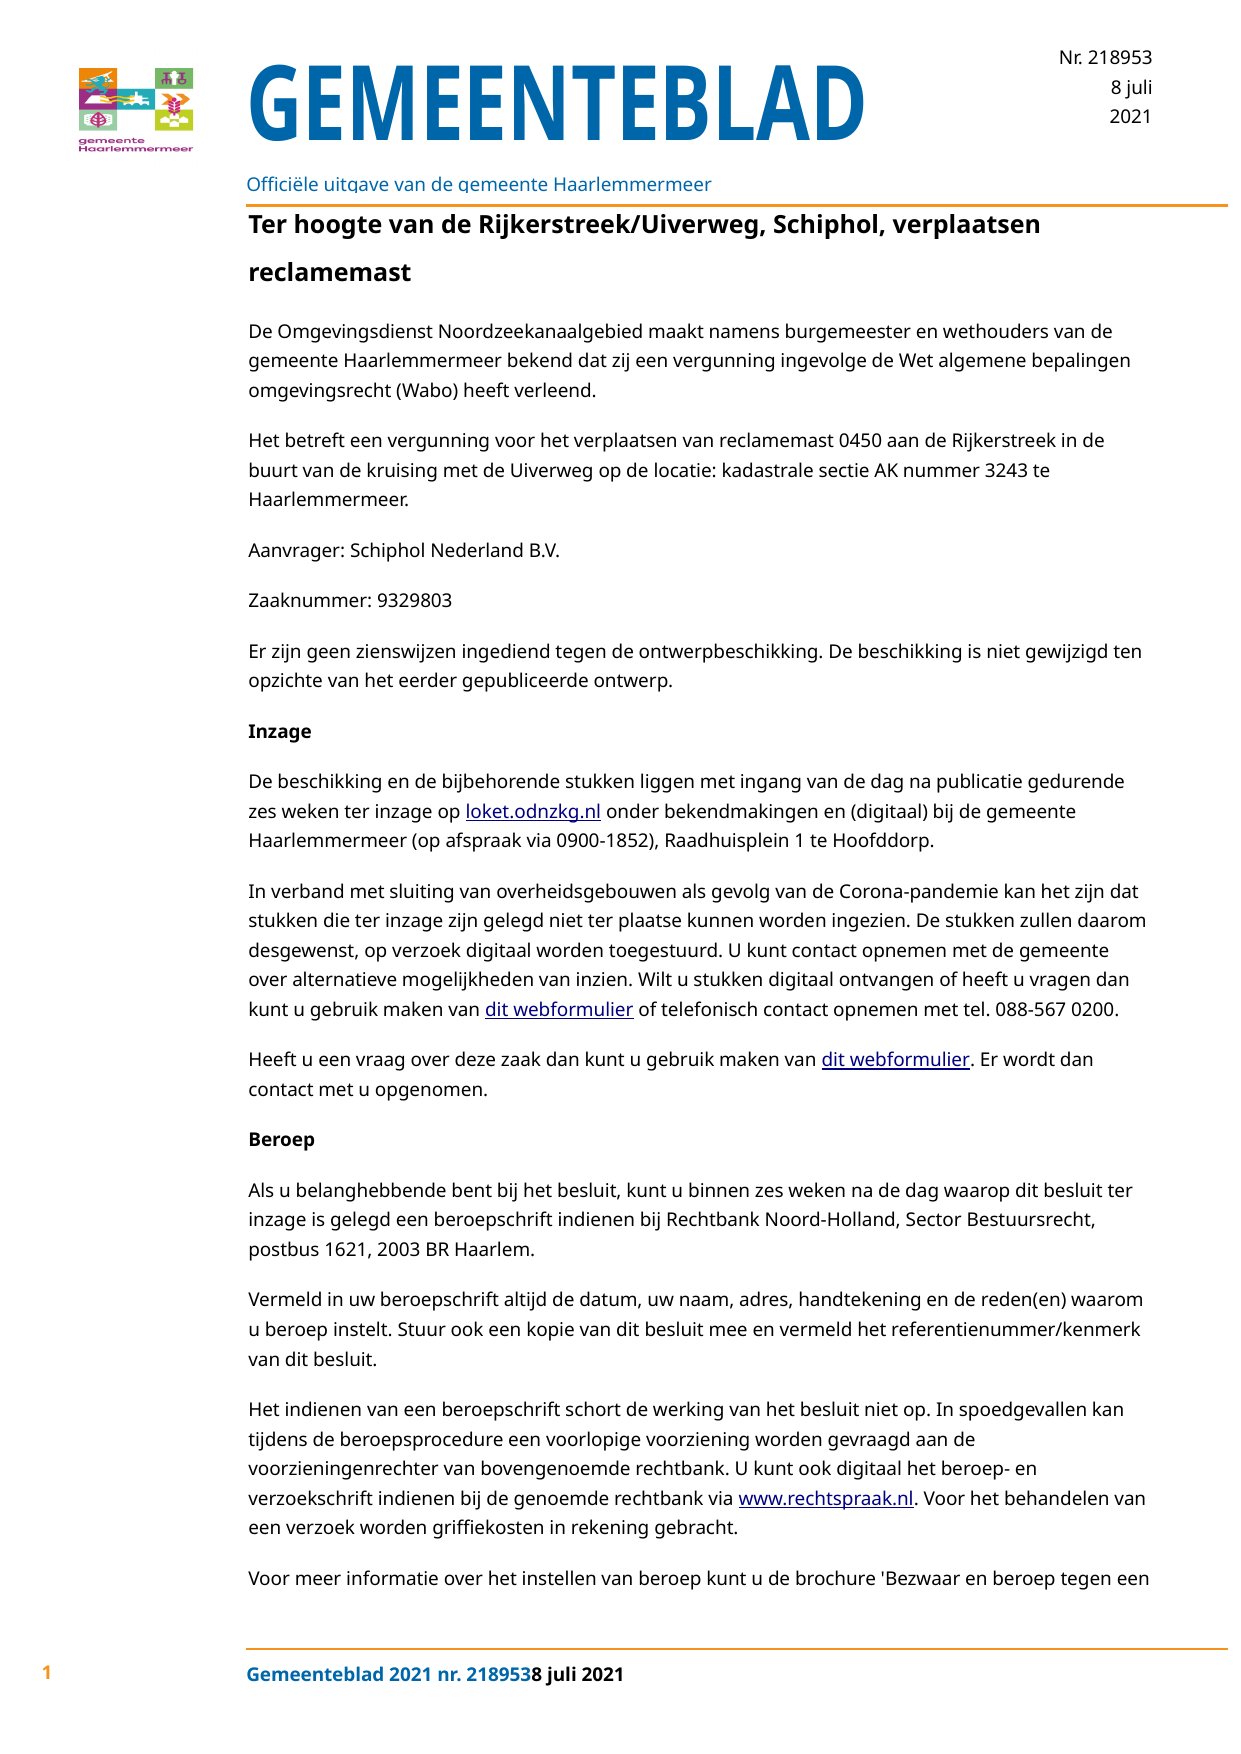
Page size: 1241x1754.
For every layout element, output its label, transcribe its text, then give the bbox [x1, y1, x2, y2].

text Heeft u een vraag over deze zaak dan kunt u gebruik maken van dit webformulier. Er wordt dan contact met u opgenomen. [248, 1047, 1152, 1102]
text Inzage [248, 718, 1152, 744]
text Als u belanghebbende bent bij het besluit, kunt u binnen zes weken na de dag waarop dit besluit ter inzage is gelegd een beroepschrift indienen bij Rechtbank Noord-Holland, Sector Bestuursrecht, postbus 1621, 2003 BR Haarlem. [248, 1177, 1152, 1262]
picture [41, 47, 231, 172]
text Zaaknummer: 9329803 [248, 587, 1152, 613]
text De Omgevingsdienst Noordzeekanaalgebied maakt namens burgemeester en wethouders van de gemeente Haarlemmermeer bekend dat zij een vergunning ingevolge de Wet algemene bepalingen omgevingsrecht (Wabo) heeft verleend. [248, 318, 1152, 403]
text In verband met sluiting van overheidsgebouwen als gevolg van de Corona-pandemie kan het zijn dat stukken die ter inzage zijn gelegd niet ter plaatse kunnen worden ingezien. De stukken zullen daarom desgewenst, op verzoek digitaal worden toegestuurd. U kunt contact opnemen met de gemeente over alternatieve mogelijkheden van inzien. Wilt u stukken digitaal ontvangen of heeft u vragen dan kunt u gebruik maken van dit webformulier of telefonisch contact opnemen met tel. 088-567 0200. [248, 878, 1152, 1022]
text De beschikking en de bijbehorende stukken liggen met ingang van de dag na publicatie gedurende zes weken ter inzage op loket.odnzkg.nl onder bekendmakingen en (digitaal) bij de gemeente Haarlemmermeer (op afspraak via 0900-1852), Raadhuisplein 1 te Hoofddorp. [248, 768, 1152, 853]
text Het indienen van een beroepschrift schort de werking van het besluit niet op. In spoedgevallen kan tijdens de beroepsprocedure een voorlopige voorziening worden gevraagd aan de voorzieningenrechter van bovengenoemde rechtbank. U kunt ook digitaal het beroep- en verzoekschrift indienen bij de genoemde rechtbank via www.rechtspraak.nl. Voor het behandelen van een verzoek worden griffiekosten in rekening gebracht. [248, 1396, 1152, 1540]
text Er zijn geen zienswijzen ingediend tegen de ontwerpbeschikking. De beschikking is niet gewijzigd ten opzichte van het eerder gepubliceerde ontwerp. [248, 638, 1152, 693]
text Beroep [248, 1127, 1152, 1152]
text Vermeld in uw beroepschrift altijd de datum, uw naam, adres, handtekening en de reden(en) waarom u beroep instelt. Stuur ook een kopie van dit besluit mee en vermeld het referentienummer/kenmerk van dit besluit. [248, 1287, 1152, 1372]
text Voor meer informatie over het instellen van beroep kunt u de brochure 'Bezwaar en beroep tegen een [248, 1565, 1152, 1591]
text Het betreft een vergunning voor het verplaatsen van reclamemast 0450 aan de Rijkerstreek in de buurt van de kruising met de Uiverweg op de locatie: kadastrale sectie AK nummer 3243 te Haarlemmermeer. [248, 427, 1152, 512]
text Aanvrager: Schiphol Nederland B.V. [248, 537, 1152, 563]
text Ter hoogte van de Rijkerstreek/Uiverweg, Schiphol, verplaatsen reclamemast [248, 207, 1152, 288]
